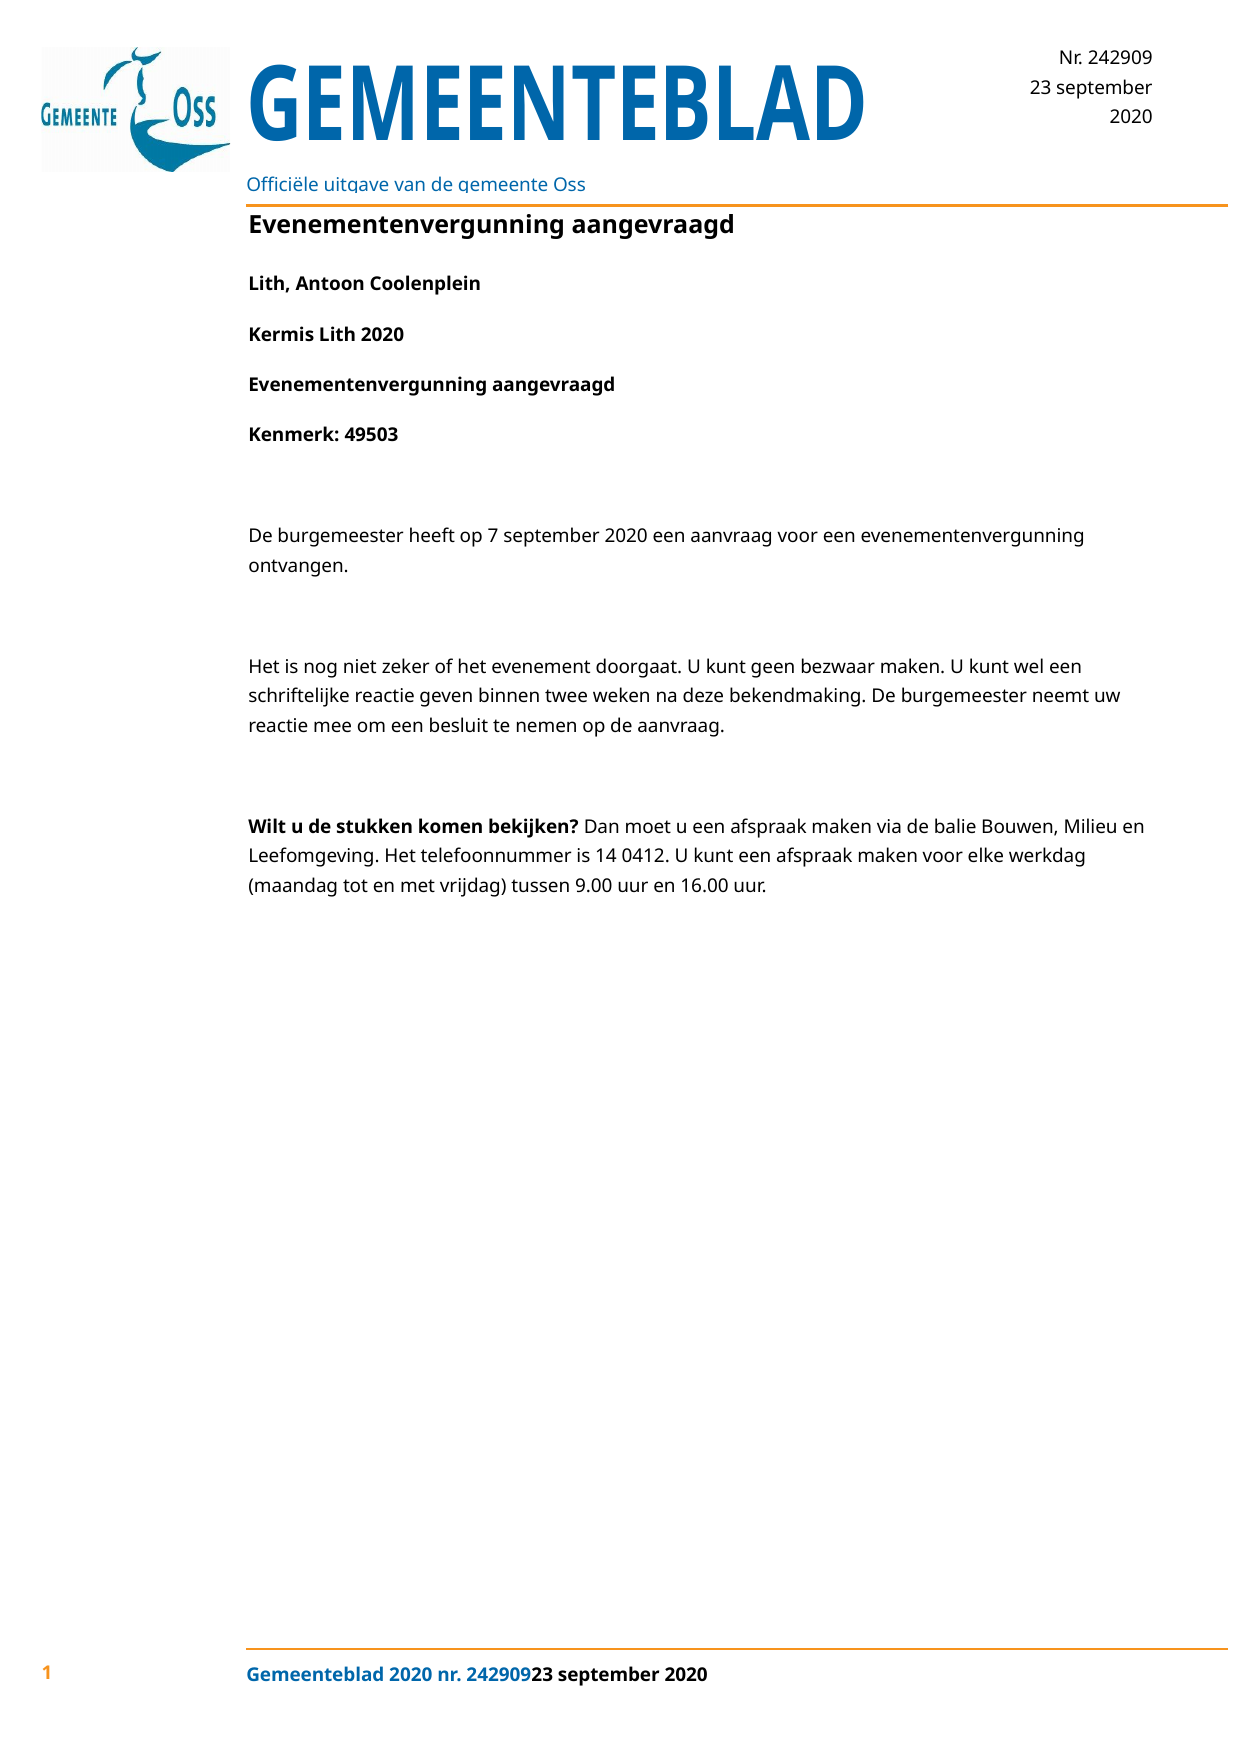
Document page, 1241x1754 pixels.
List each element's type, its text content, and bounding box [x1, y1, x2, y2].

text Wilt u de stukken komen bekijken? Dan moet u een afspraak maken via de balie Bouwen, Milieu en Leefomgeving. Het telefoonnummer is 14 0412. U kunt een afspraak maken voor elke werkdag (maandag tot en met vrijdag) tussen 9.00 uur en 16.00 uur. [248, 813, 1152, 898]
picture [41, 47, 231, 172]
text Kenmerk: 49503 [248, 422, 1152, 447]
text Het is nog niet zeker of het evenement doorgaat. U kunt geen bezwaar maken. U kunt wel een schriftelijke reactie geven binnen twee weken na deze bekendmaking. De burgemeester neemt uw reactie mee om een besluit te nemen op de aanvraag. [248, 653, 1152, 738]
text Evenementenvergunning aangevraagd [248, 371, 1152, 397]
text De burgemeester heeft op 7 september 2020 een aanvraag voor een evenementenvergunning ontvangen. [248, 522, 1152, 578]
text Evenementenvergunning aangevraagd [248, 207, 1152, 241]
text Kermis Lith 2020 [248, 321, 1152, 346]
text Lith, Antoon Coolenplein [248, 270, 1152, 296]
